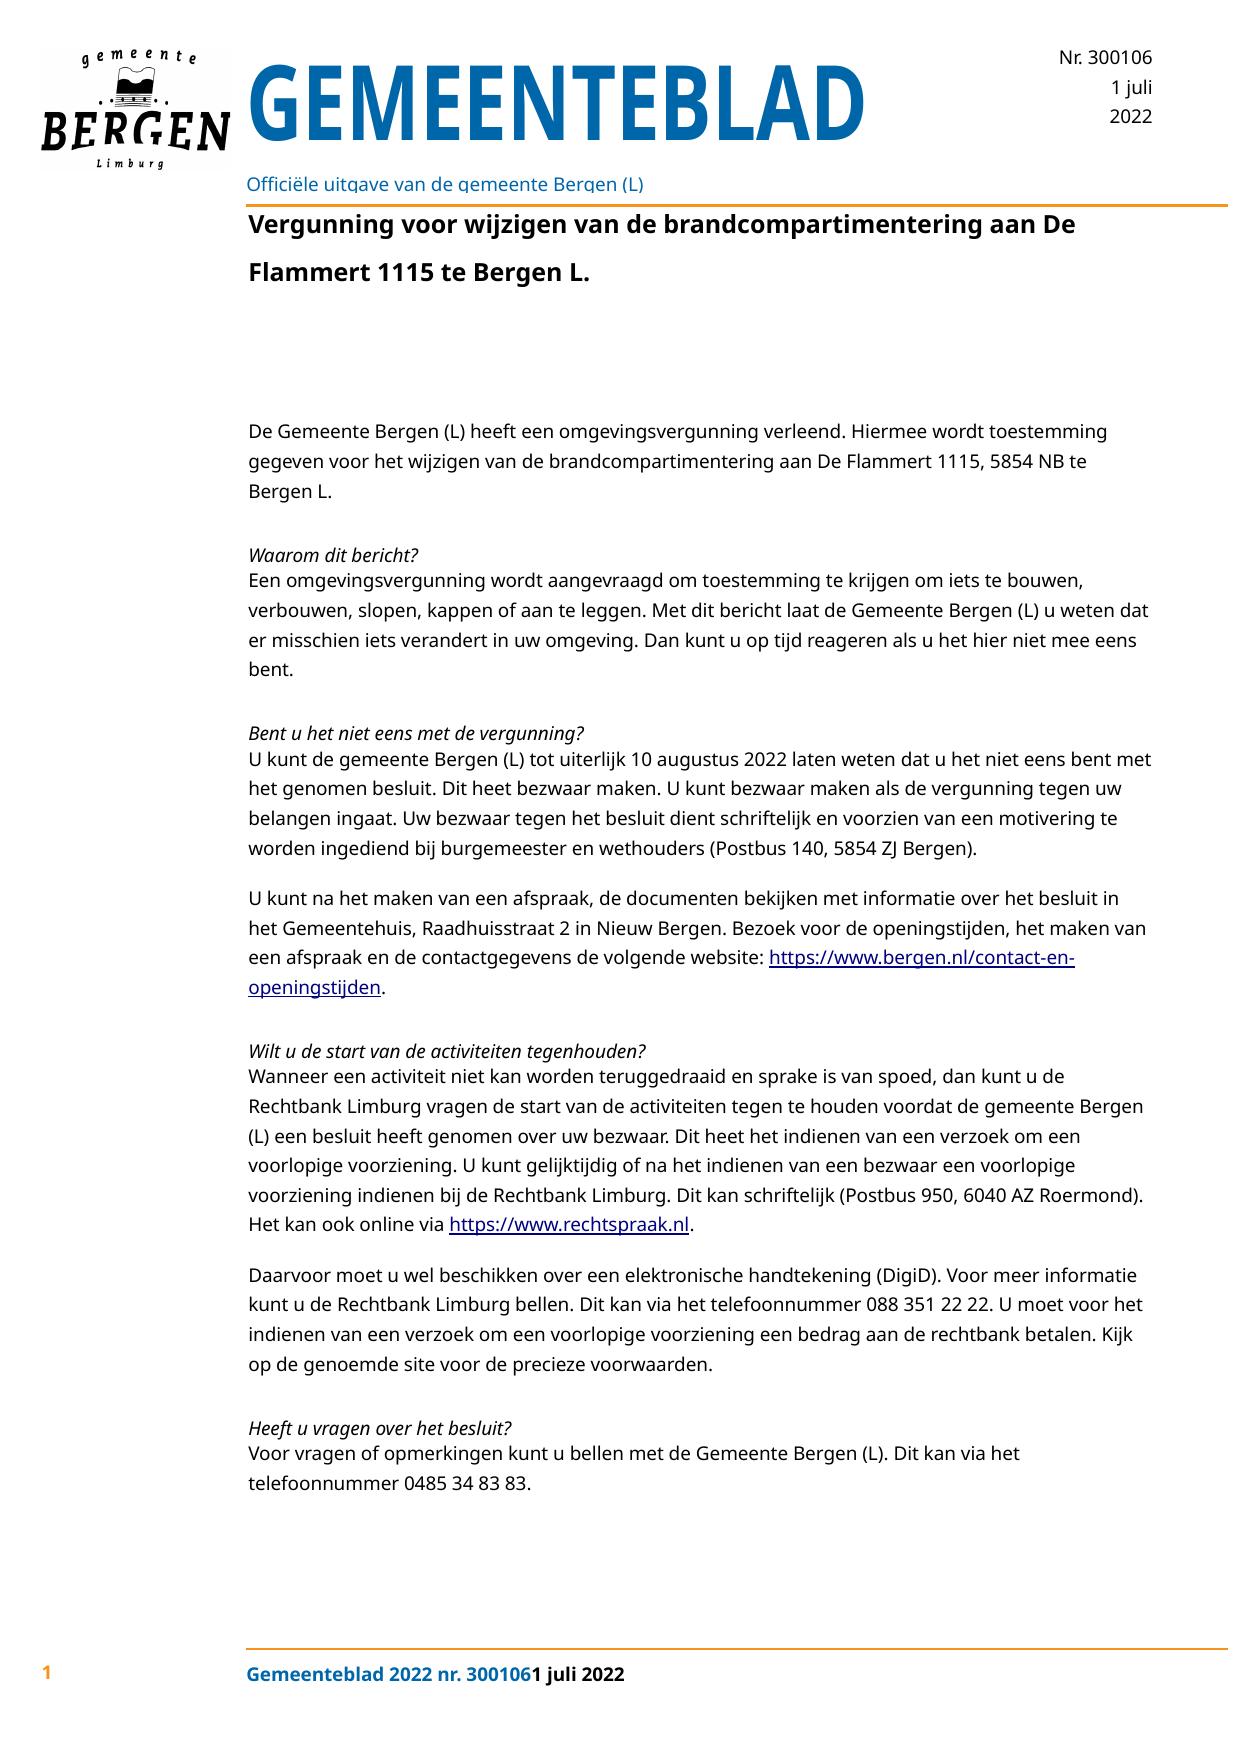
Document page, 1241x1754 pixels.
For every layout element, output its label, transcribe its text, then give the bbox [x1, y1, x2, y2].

text Bent u het niet eens met de vergunning? [248, 720, 1152, 746]
text Vergunning voor wijzigen van de brandcompartimentering aan De Flammert 1115 te Bergen L. [248, 207, 1152, 288]
text Voor vragen of opmerkingen kunt u bellen met de Gemeente Bergen (L). Dit kan via het telefoonnummer 0485 34 83 83. [248, 1440, 1152, 1496]
text Een omgevingsvergunning wordt aangevraagd om toestemming te krijgen om iets te bouwen, verbouwen, slopen, kappen of aan te leggen. Met dit bericht laat de Gemeente Bergen (L) u weten dat er misschien iets verandert in uw omgeving. Dan kunt u op tijd reageren als u het hier niet mee eens bent. [248, 568, 1152, 682]
text Wanneer een activiteit niet kan worden teruggedraaid en sprake is van spoed, dan kunt u de Rechtbank Limburg vragen de start van de activiteiten tegen te houden voordat de gemeente Bergen (L) een besluit heeft genomen over uw bezwaar. Dit heet het indienen van een verzoek om een voorlopige voorziening. U kunt gelijktijdig of na het indienen van een bezwaar een voorlopige voorziening indienen bij de Rechtbank Limburg. Dit kan schriftelijk (Postbus 950, 6040 AZ Roermond). Het kan ook online via https://www.rechtspraak.nl. [248, 1064, 1152, 1237]
text Waarom dit bericht? [248, 542, 1152, 568]
picture [41, 47, 231, 172]
text Wilt u de start van de activiteiten tegenhouden? [248, 1038, 1152, 1064]
text Heeft u vragen over het besluit? [248, 1415, 1152, 1440]
text De Gemeente Bergen (L) heeft een omgevingsvergunning verleend. Hiermee wordt toestemming gegeven voor het wijzigen van de brandcompartimentering aan De Flammert 1115, 5854 NB te Bergen L. [248, 419, 1152, 504]
text U kunt de gemeente Bergen (L) tot uiterlijk 10 augustus 2022 laten weten dat u het niet eens bent met het genomen besluit. Dit heet bezwaar maken. U kunt bezwaar maken als de vergunning tegen uw belangen ingaat. Uw bezwaar tegen het besluit dient schriftelijk en voorzien van een motivering te worden ingediend bij burgemeester en wethouders (Postbus 140, 5854 ZJ Bergen). [248, 746, 1152, 861]
text Daarvoor moet u wel beschikken over een elektronische handtekening (DigiD). Voor meer informatie kunt u de Rechtbank Limburg bellen. Dit kan via het telefoonnummer 088 351 22 22. U moet voor het indienen van een verzoek om een voorlopige voorziening een bedrag aan de rechtbank betalen. Kijk op de genoemde site voor de precieze voorwaarden. [248, 1262, 1152, 1376]
text U kunt na het maken van een afspraak, de documenten bekijken met informatie over het besluit in het Gemeentehuis, Raadhuisstraat 2 in Nieuw Bergen. Bezoek voor de openingstijden, het maken van een afspraak en de contactgegevens de volgende website: https://www.bergen.nl/contact-en-openingstijden. [248, 885, 1152, 1000]
